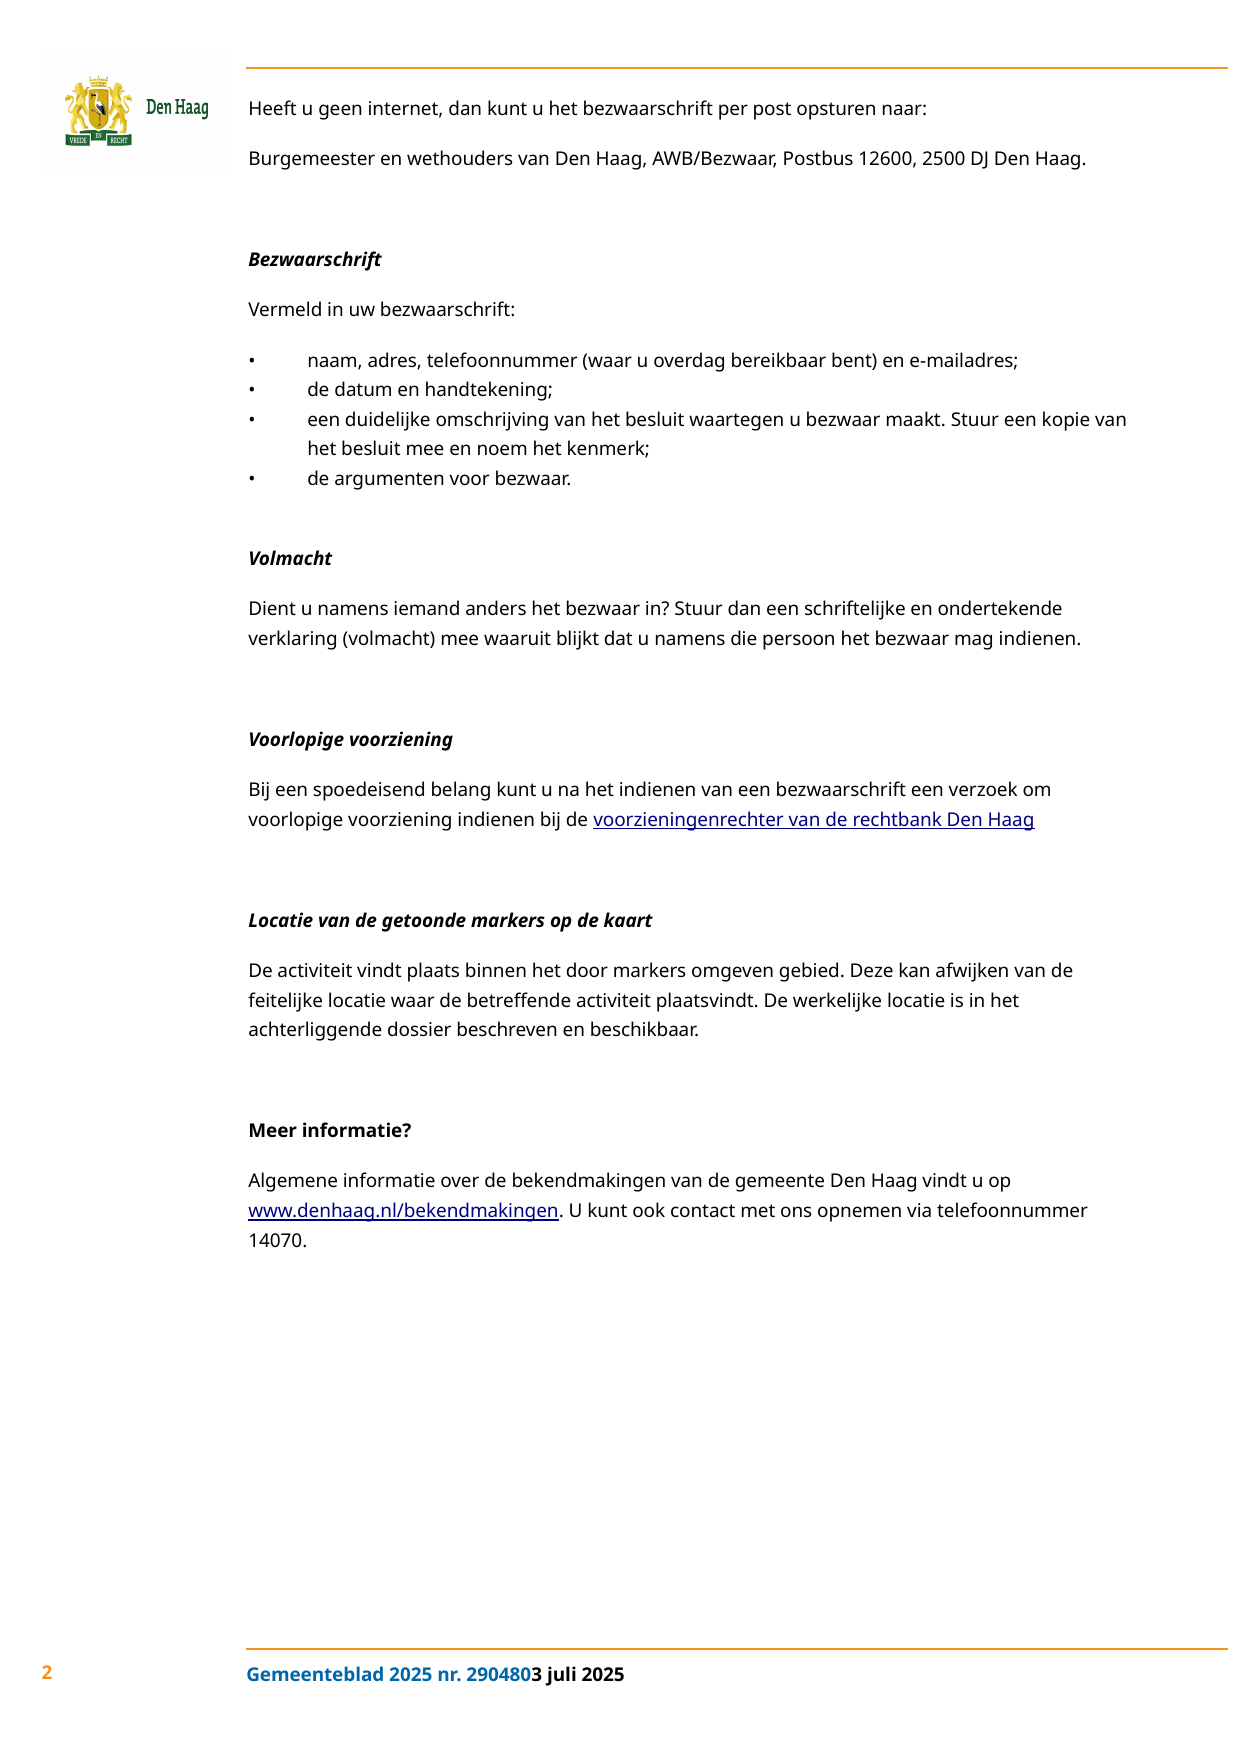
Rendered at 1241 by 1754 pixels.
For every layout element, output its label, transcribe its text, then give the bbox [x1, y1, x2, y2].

text Voorlopige voorziening [248, 726, 1152, 752]
text Bij een spoedeisend belang kunt u na het indienen van een bezwaarschrift een verzoek om voorlopige voorziening indienen bij de voorzieningenrechter van de rechtbank Den Haag [248, 776, 1152, 832]
list de datum en handtekening; [248, 376, 1152, 402]
text Algemene informatie over de bekendmakingen van de gemeente Den Haag vindt u op www.denhaag.nl/bekendmakingen. U kunt ook contact met ons opnemen via telefoonnummer 14070. [248, 1168, 1152, 1253]
text Burgemeester en wethouders van Den Haag, AWB/Bezwaar, Postbus 12600, 2500 DJ Den Haag. [248, 145, 1152, 171]
text Dient u namens iemand anders het bezwaar in? Stuur dan een schriftelijke en ondertekende verklaring (volmacht) mee waaruit blijkt dat u namens die persoon het bezwaar mag indienen. [248, 596, 1152, 651]
text Heeft u geen internet, dan kunt u het bezwaarschrift per post opsturen naar: [248, 95, 1152, 121]
list een duidelijke omschrijving van het besluit waartegen u bezwaar maakt. Stuur een kopie van het besluit mee en noem het kenmerk; [248, 406, 1152, 461]
text Bezwaarschrift [248, 246, 1152, 272]
picture [41, 47, 231, 172]
text De activiteit vindt plaats binnen het door markers omgeven gebied. Deze kan afwijken van de feitelijke locatie waar de betreffende activiteit plaatsvindt. De werkelijke locatie is in het achterliggende dossier beschreven en beschikbaar. [248, 957, 1152, 1042]
list naam, adres, telefoonnummer (waar u overdag bereikbaar bent) en e-mailadres; [248, 347, 1152, 373]
text Meer informatie? [248, 1117, 1152, 1143]
list de argumenten voor bezwaar. [248, 465, 1152, 491]
text Vermeld in uw bezwaarschrift: [248, 296, 1152, 322]
text Volmacht [248, 545, 1152, 571]
text Locatie van de getoonde markers op de kaart [248, 907, 1152, 933]
